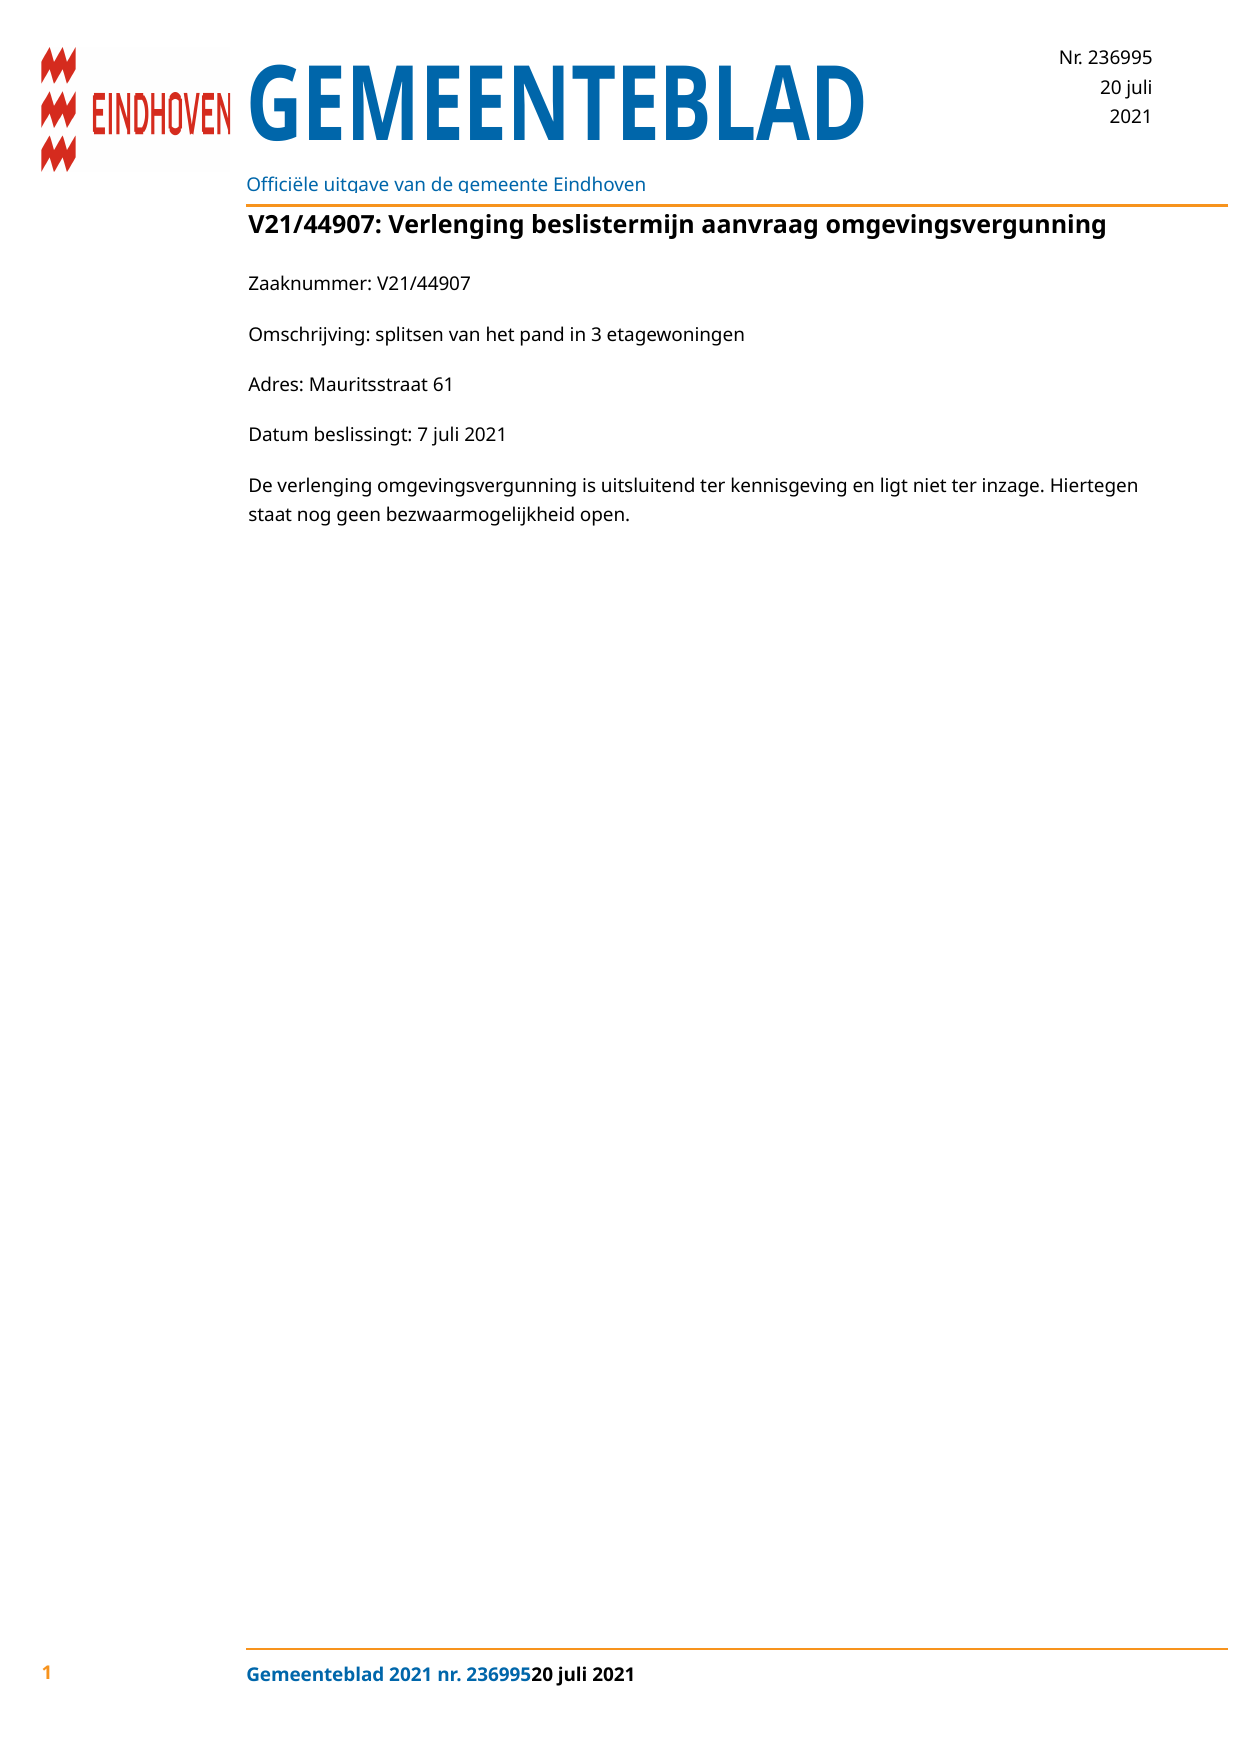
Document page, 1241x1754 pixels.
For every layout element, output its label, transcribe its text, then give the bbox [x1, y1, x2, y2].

text Datum beslissingt: 7 juli 2021 [248, 422, 1152, 447]
text Adres: Mauritsstraat 61 [248, 371, 1152, 397]
text Zaaknummer: V21/44907 [248, 270, 1152, 296]
text Omschrijving: splitsen van het pand in 3 etagewoningen [248, 321, 1152, 346]
picture [41, 47, 231, 172]
text V21/44907: Verlenging beslistermijn aanvraag omgevingsvergunning [248, 207, 1152, 241]
text De verlenging omgevingsvergunning is uitsluitend ter kennisgeving en ligt niet ter inzage. Hiertegen staat nog geen bezwaarmogelijkheid open. [248, 472, 1152, 527]
